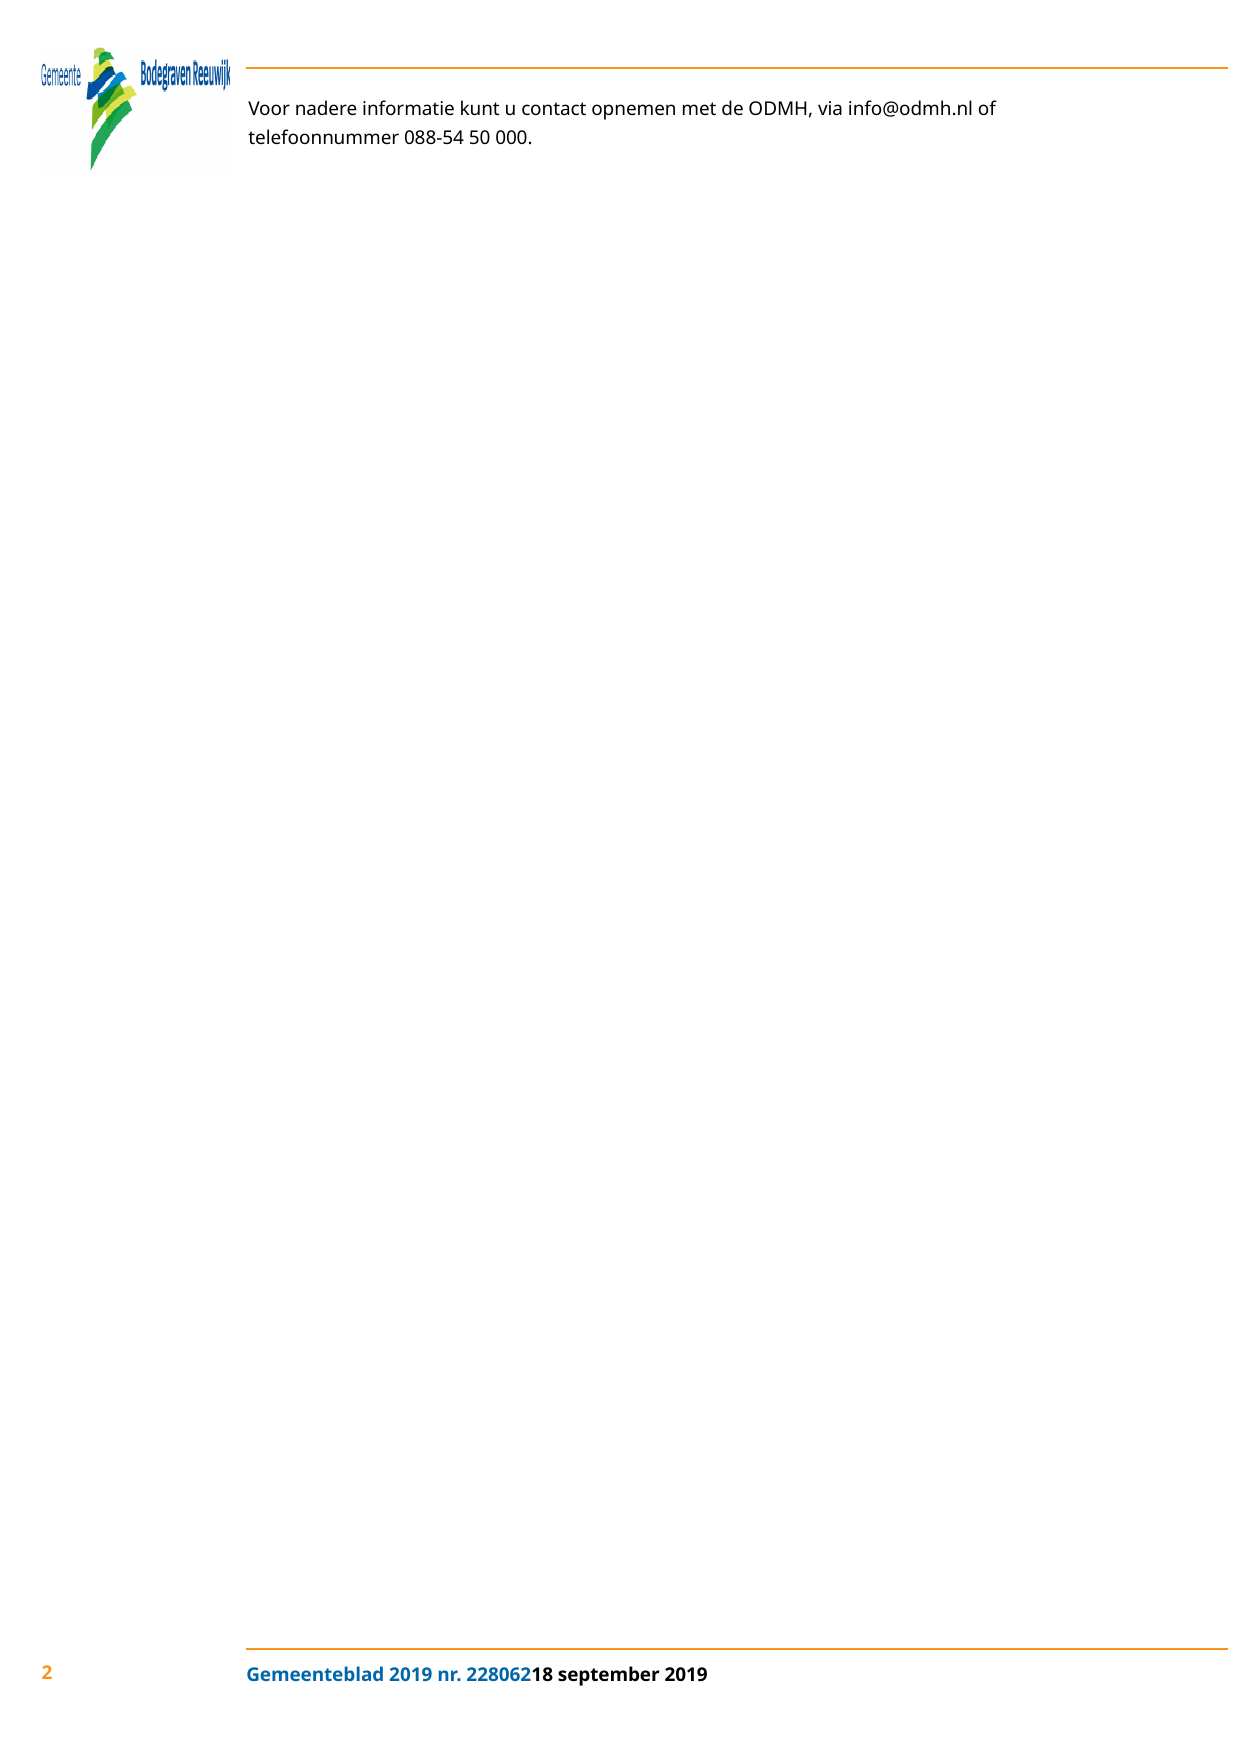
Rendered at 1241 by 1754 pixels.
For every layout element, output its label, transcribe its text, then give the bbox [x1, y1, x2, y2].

text Voor nadere informatie kunt u contact opnemen met de ODMH, via info@odmh.nl of telefoonnummer 088-54 50 000. [248, 95, 1152, 150]
picture [41, 47, 231, 172]
